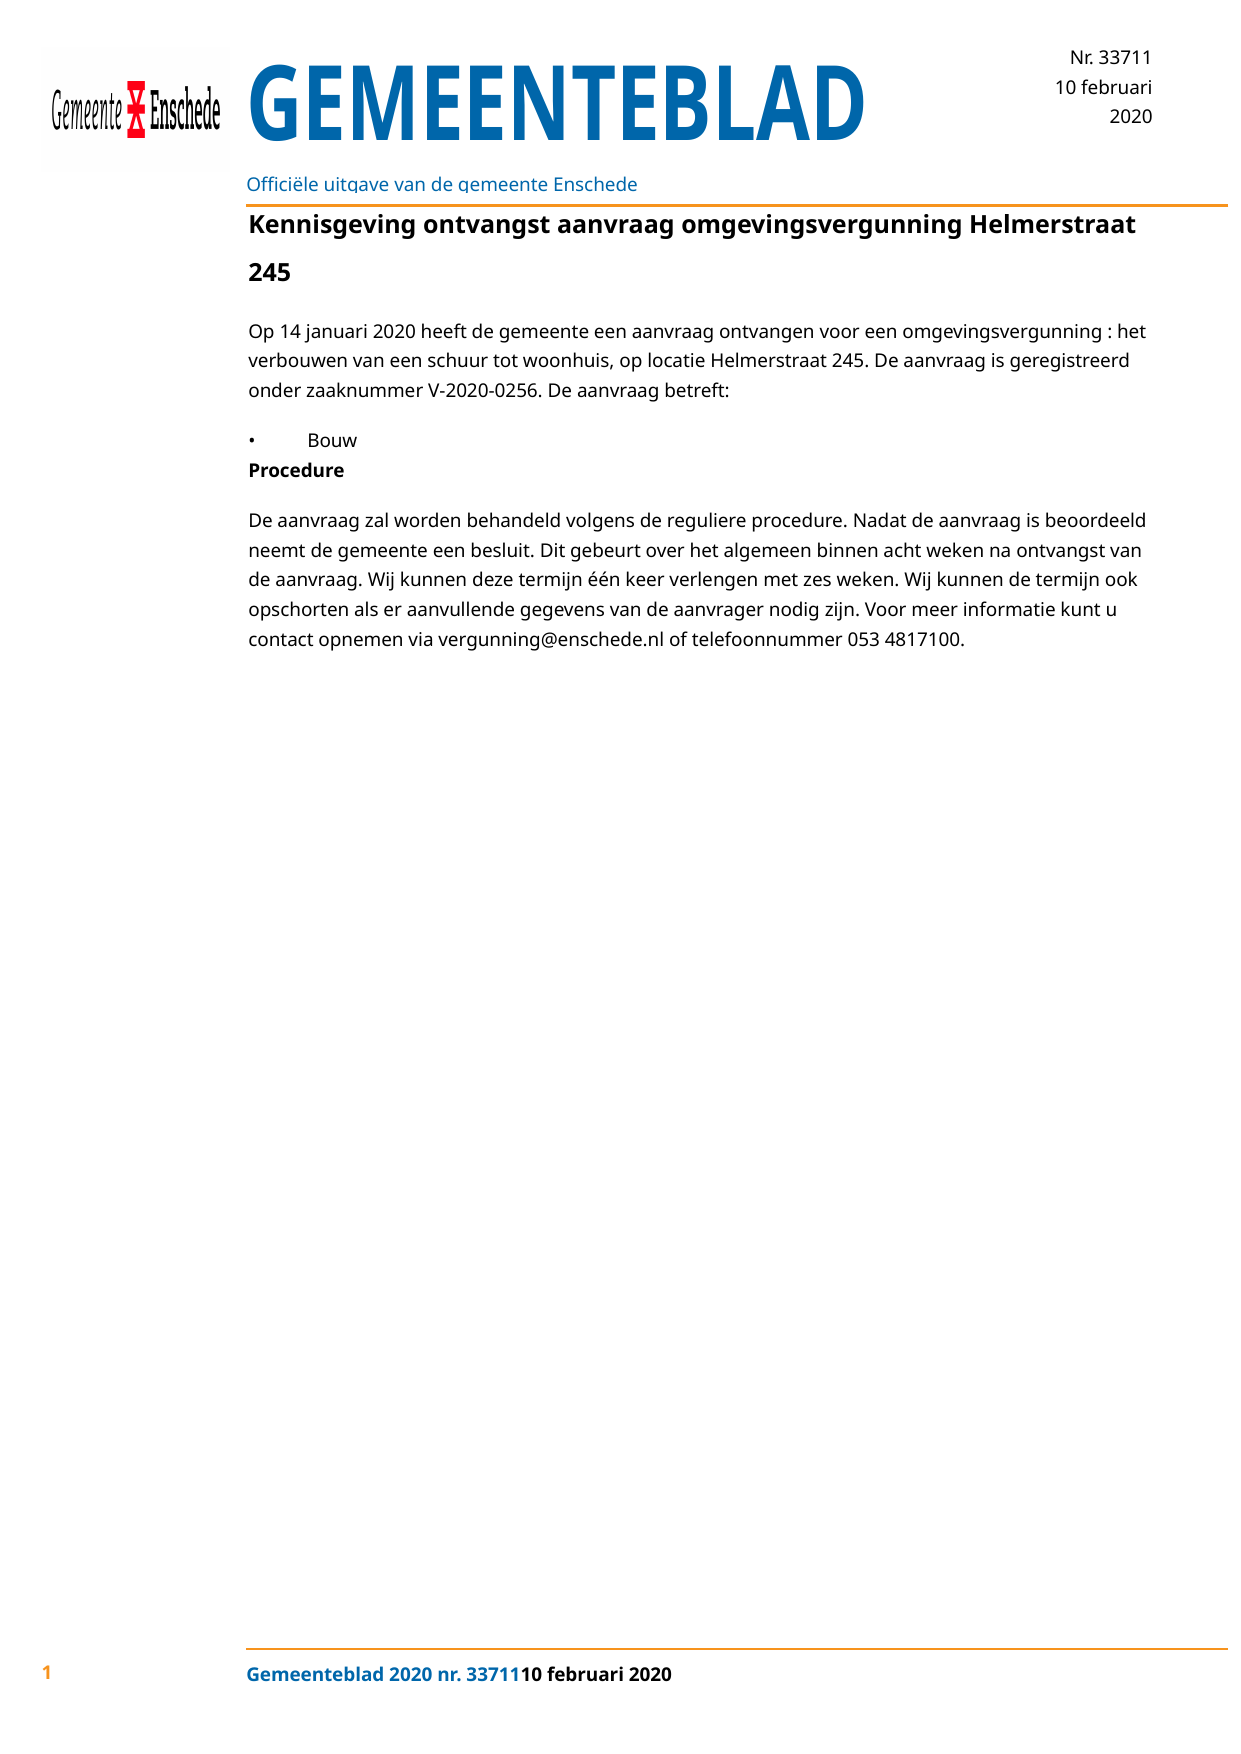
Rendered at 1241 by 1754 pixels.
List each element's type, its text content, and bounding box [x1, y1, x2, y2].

text Op 14 januari 2020 heeft de gemeente een aanvraag ontvangen voor een omgevingsvergunning : het verbouwen van een schuur tot woonhuis, op locatie Helmerstraat 245. De aanvraag is geregistreerd onder zaaknummer V-2020-0256. De aanvraag betreft: [248, 318, 1152, 403]
list Bouw [248, 427, 1152, 453]
text Kennisgeving ontvangst aanvraag omgevingsvergunning Helmerstraat 245 [248, 207, 1152, 288]
text Procedure [248, 457, 1152, 483]
text De aanvraag zal worden behandeld volgens de reguliere procedure. Nadat de aanvraag is beoordeeld neemt de gemeente een besluit. Dit gebeurt over het algemeen binnen acht weken na ontvangst van de aanvraag. Wij kunnen deze termijn één keer verlengen met zes weken. Wij kunnen de termijn ook opschorten als er aanvullende gegevens van de aanvrager nodig zijn. Voor meer informatie kunt u contact opnemen via vergunning@enschede.nl of telefoonnummer 053 4817100. [248, 507, 1152, 652]
picture [41, 47, 231, 172]
